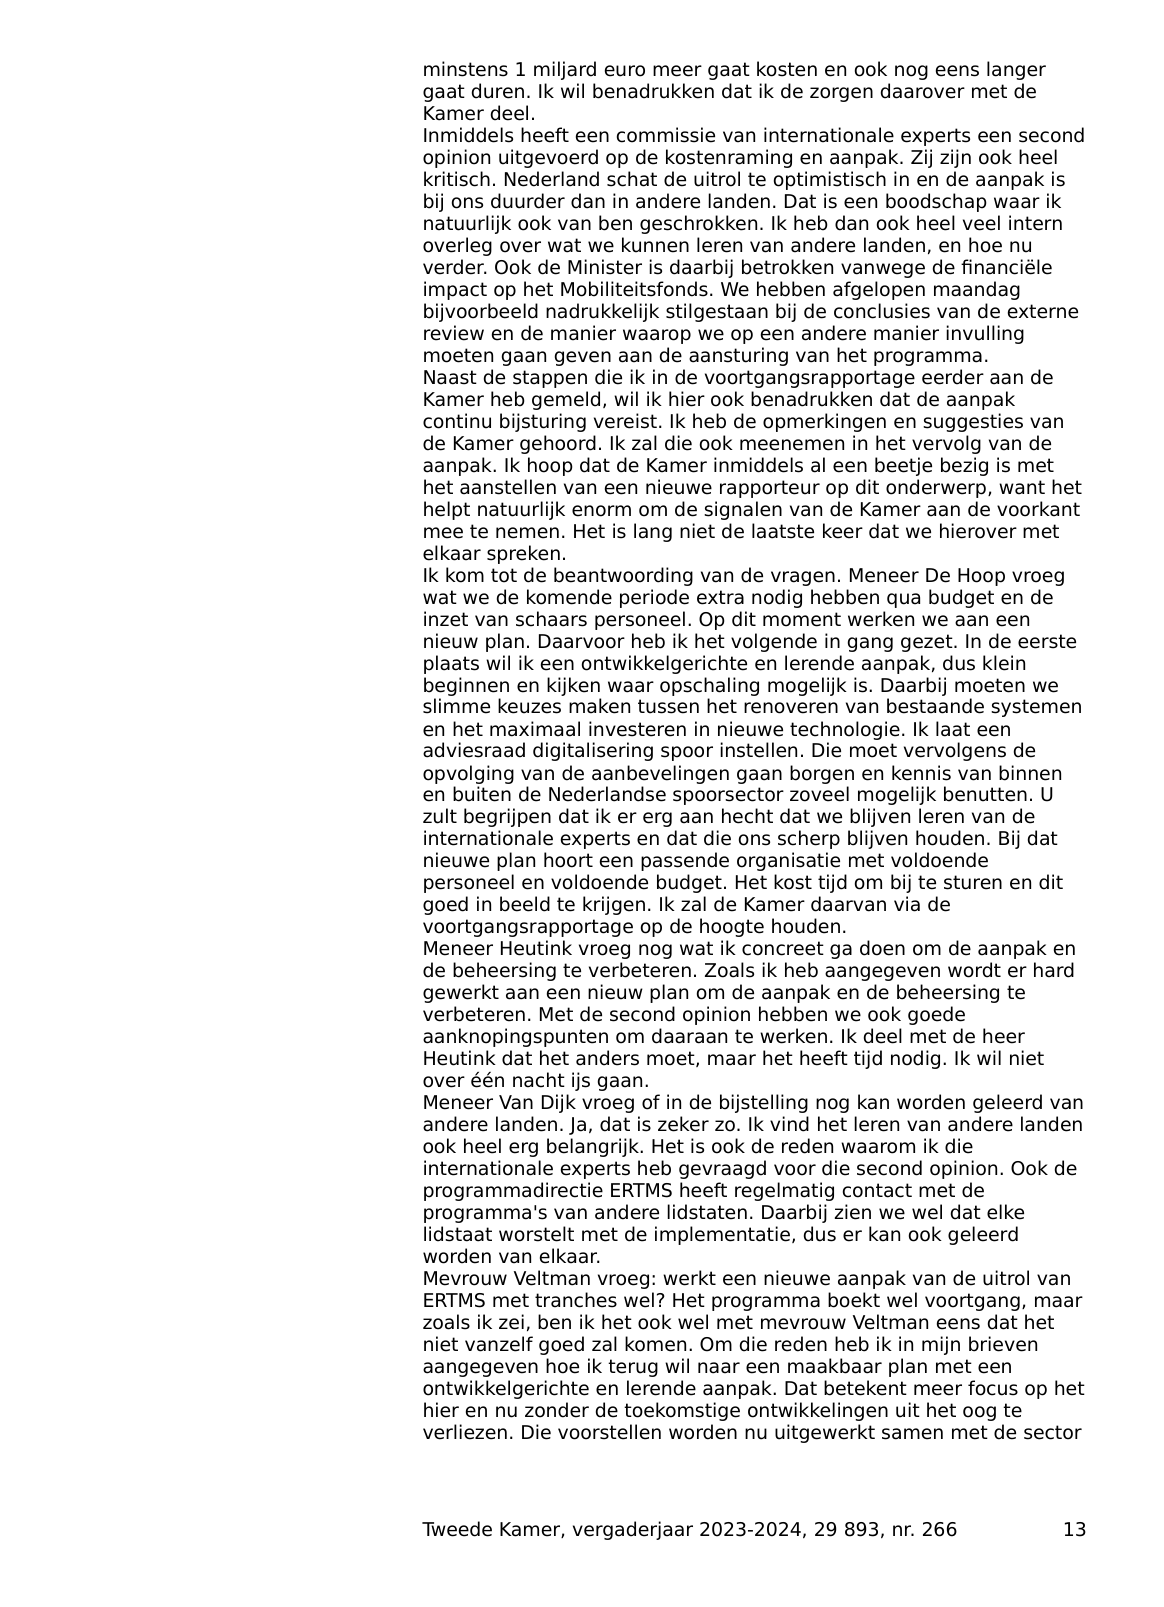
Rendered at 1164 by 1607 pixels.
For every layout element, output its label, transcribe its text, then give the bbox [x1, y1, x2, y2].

text Ik kom tot de beantwoording van de vragen. Meneer De Hoop vroeg wat we de komende periode extra nodig hebben qua budget en de inzet van schaars personeel. Op dit moment werken we aan een nieuw plan. Daarvoor heb ik het volgende in gang gezet. In de eerste plaats wil ik een ontwikkelgerichte en lerende aanpak, dus klein beginnen en kijken waar opschaling mogelijk is. Daarbij moeten we slimme keuzes maken tussen het renoveren van bestaande systemen en het maximaal investeren in nieuwe technologie. Ik laat een adviesraad digitalisering spoor instellen. Die moet vervolgens de opvolging van de aanbevelingen gaan borgen en kennis van binnen en buiten de Nederlandse spoorsector zoveel mogelijk benutten. U zult begrijpen dat ik er erg aan hecht dat we blijven leren van de internationale experts en dat die ons scherp blijven houden. Bij dat nieuwe plan hoort een passende organisatie met voldoende personeel en voldoende budget. Het kost tijd om bij te sturen en dit goed in beeld te krijgen. Ik zal de Kamer daarvan via de voortgangsrapportage op de hoogte houden. [422, 564, 1087, 938]
text minstens 1 miljard euro meer gaat kosten en ook nog eens langer gaat duren. Ik wil benadrukken dat ik de zorgen daarover met de Kamer deel. [422, 59, 1087, 125]
text Meneer Heutink vroeg nog wat ik concreet ga doen om de aanpak en de beheersing te verbeteren. Zoals ik heb aangegeven wordt er hard gewerkt aan een nieuw plan om de aanpak en de beheersing te verbeteren. Met de second opinion hebben we ook goede aanknopingspunten om daaraan te werken. Ik deel met de heer Heutink dat het anders moet, maar het heeft tijd nodig. Ik wil niet over één nacht ijs gaan. [422, 938, 1087, 1092]
text Naast de stappen die ik in de voortgangsrapportage eerder aan de Kamer heb gemeld, wil ik hier ook benadrukken dat de aanpak continu bijsturing vereist. Ik heb de opmerkingen en suggesties van de Kamer gehoord. Ik zal die ook meenemen in het vervolg van de aanpak. Ik hoop dat de Kamer inmiddels al een beetje bezig is met het aanstellen van een nieuwe rapporteur op dit onderwerp, want het helpt natuurlijk enorm om de signalen van de Kamer aan de voorkant mee te nemen. Het is lang niet de laatste keer dat we hierover met elkaar spreken. [422, 367, 1087, 564]
text Meneer Van Dijk vroeg of in de bijstelling nog kan worden geleerd van andere landen. Ja, dat is zeker zo. Ik vind het leren van andere landen ook heel erg belangrijk. Het is ook de reden waarom ik die internationale experts heb gevraagd voor die second opinion. Ook de programmadirectie ERTMS heeft regelmatig contact met de programma's van andere lidstaten. Daarbij zien we wel dat elke lidstaat worstelt met de implementatie, dus er kan ook geleerd worden van elkaar. [422, 1092, 1087, 1268]
text Mevrouw Veltman vroeg: werkt een nieuwe aanpak van de uitrol van ERTMS met tranches wel? Het programma boekt wel voortgang, maar zoals ik zei, ben ik het ook wel met mevrouw Veltman eens dat het niet vanzelf goed zal komen. Om die reden heb ik in mijn brieven aangegeven hoe ik terug wil naar een maakbaar plan met een ontwikkelgerichte en lerende aanpak. Dat betekent meer focus op het hier en nu zonder de toekomstige ontwikkelingen uit het oog te verliezen. Die voorstellen worden nu uitgewerkt samen met de sector [422, 1268, 1087, 1444]
text Inmiddels heeft een commissie van internationale experts een second opinion uitgevoerd op de kostenraming en aanpak. Zij zijn ook heel kritisch. Nederland schat de uitrol te optimistisch in en de aanpak is bij ons duurder dan in andere landen. Dat is een boodschap waar ik natuurlijk ook van ben geschrokken. Ik heb dan ook heel veel intern overleg over wat we kunnen leren van andere landen, en hoe nu verder. Ook de Minister is daarbij betrokken vanwege de financiële impact op het Mobiliteitsfonds. We hebben afgelopen maandag bijvoorbeeld nadrukkelijk stilgestaan bij de conclusies van de externe review en de manier waarop we op een andere manier invulling moeten gaan geven aan de aansturing van het programma. [422, 125, 1087, 367]
